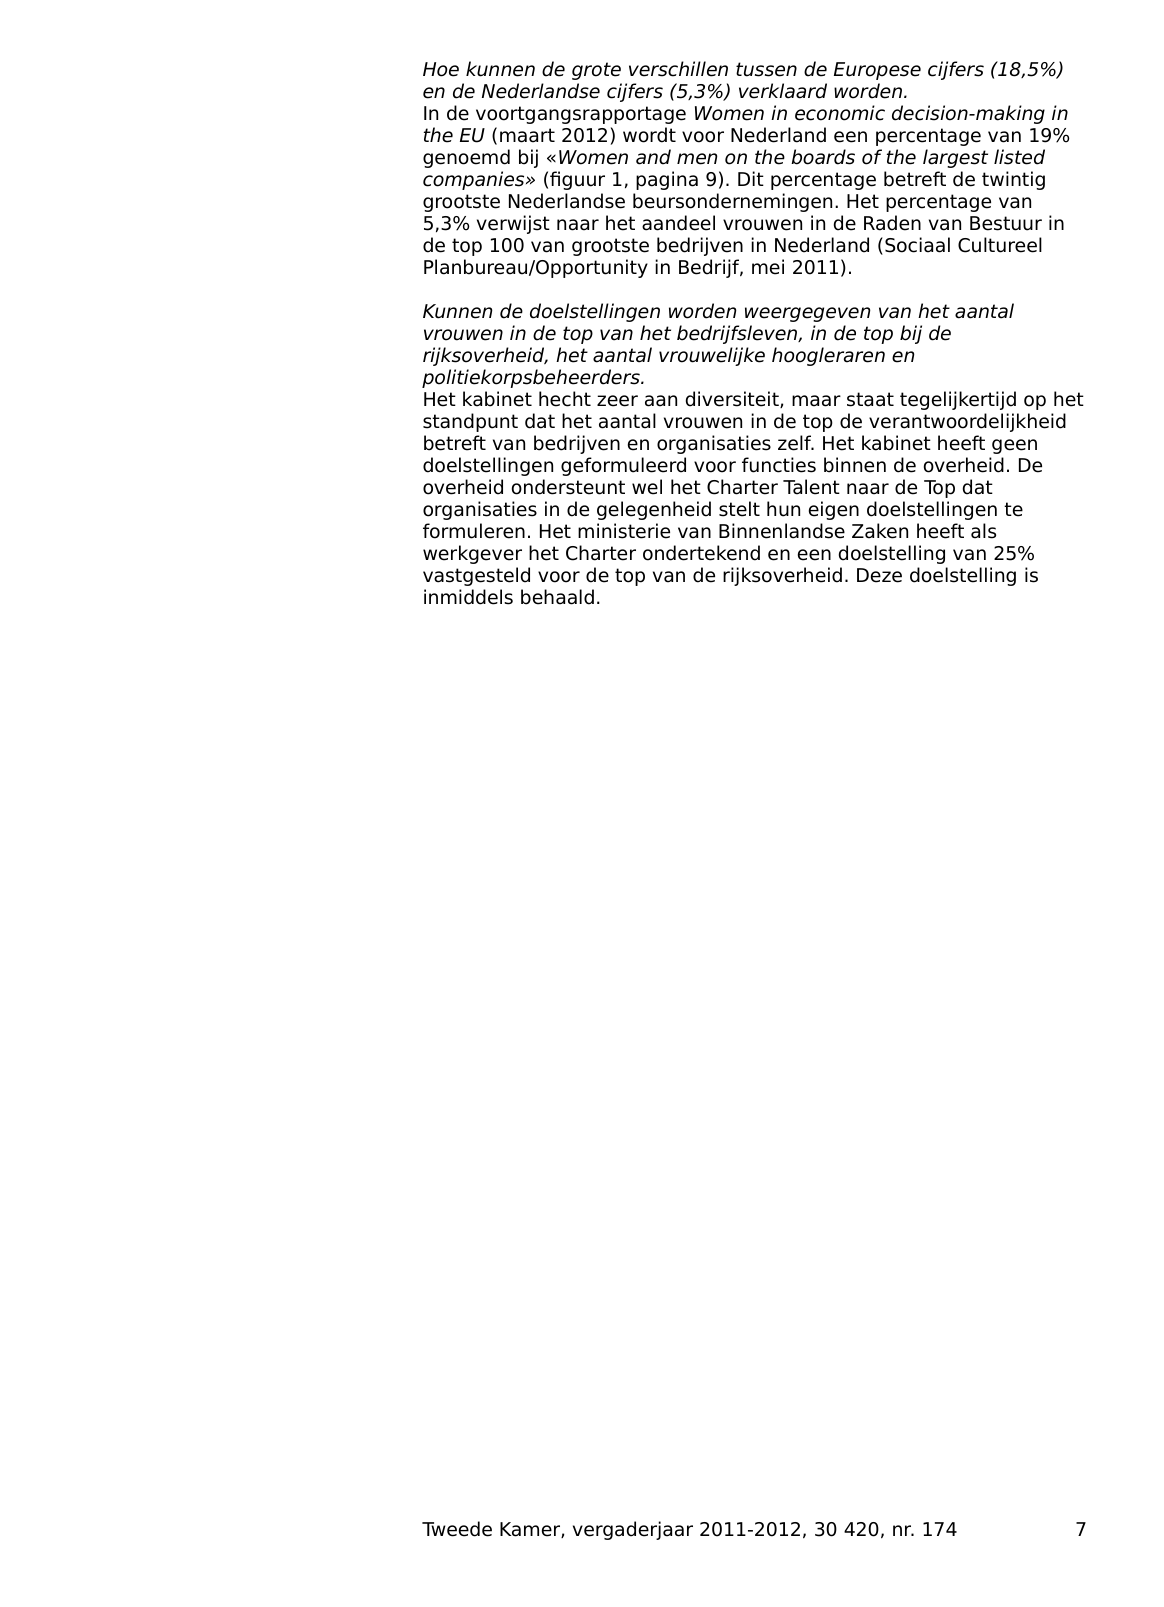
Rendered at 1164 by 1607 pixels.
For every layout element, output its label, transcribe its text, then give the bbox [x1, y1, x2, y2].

text In de voortgangsrapportage Women in economic decision-making in the EU (maart 2012) wordt voor Nederland een percentage van 19% genoemd bij «Women and men on the boards of the largest listed companies» (figuur 1, pagina 9). Dit percentage betreft de twintig grootste Nederlandse beursondernemingen. Het percentage van 5,3% verwijst naar het aandeel vrouwen in de Raden van Bestuur in de top 100 van grootste bedrijven in Nederland (Sociaal Cultureel Planbureau/Opportunity in Bedrijf, mei 2011). [422, 103, 1087, 279]
text Hoe kunnen de grote verschillen tussen de Europese cijfers (18,5%) en de Nederlandse cijfers (5,3%) verklaard worden. [422, 59, 1087, 103]
text Kunnen de doelstellingen worden weergegeven van het aantal vrouwen in de top van het bedrijfsleven, in de top bij de rijksoverheid, het aantal vrouwelijke hoogleraren en politiekorpsbeheerders. [422, 301, 1087, 389]
text Het kabinet hecht zeer aan diversiteit, maar staat tegelijkertijd op het standpunt dat het aantal vrouwen in de top de verantwoordelijkheid betreft van bedrijven en organisaties zelf. Het kabinet heeft geen doelstellingen geformuleerd voor functies binnen de overheid. De overheid ondersteunt wel het Charter Talent naar de Top dat organisaties in de gelegenheid stelt hun eigen doelstellingen te formuleren. Het ministerie van Binnenlandse Zaken heeft als werkgever het Charter ondertekend en een doelstelling van 25% vastgesteld voor de top van de rijksoverheid. Deze doelstelling is inmiddels behaald. [422, 389, 1087, 609]
